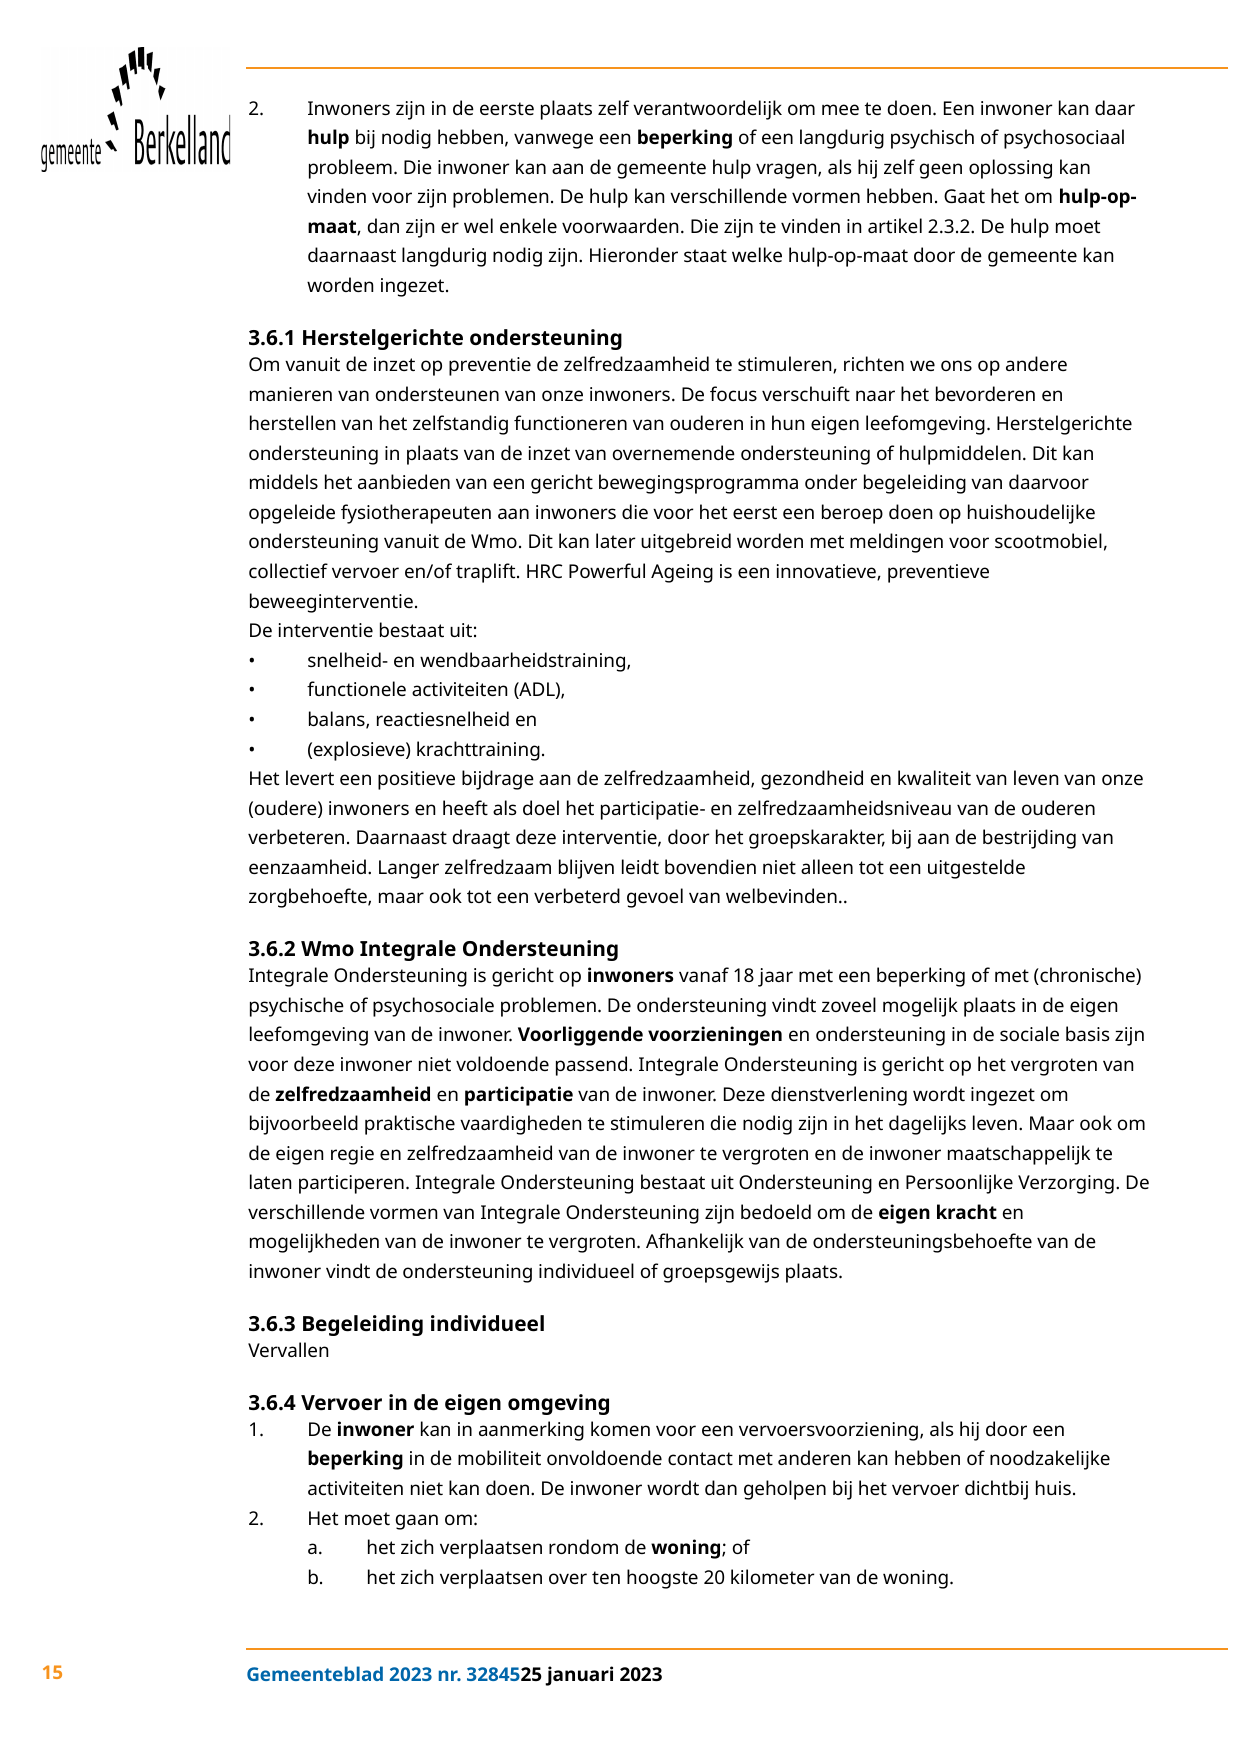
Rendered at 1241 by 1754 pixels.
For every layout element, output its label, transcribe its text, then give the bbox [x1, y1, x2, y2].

list Het moet gaan om: [248, 1505, 1152, 1531]
text 3.6.2 Wmo Integrale Ondersteuning [248, 934, 1152, 962]
text Integrale Ondersteuning is gericht op inwoners vanaf 18 jaar met een beperking of met (chronische) psychische of psychosociale problemen. De ondersteuning vindt zoveel mogelijk plaats in de eigen leefomgeving van de inwoner. Voorliggende voorzieningen en ondersteuning in de sociale basis zijn voor deze inwoner niet voldoende passend. Integrale Ondersteuning is gericht op het vergroten van de zelfredzaamheid en participatie van de inwoner. Deze dienstverlening wordt ingezet om bijvoorbeeld praktische vaardigheden te stimuleren die nodig zijn in het dagelijks leven. Maar ook om de eigen regie en zelfredzaamheid van de inwoner te vergroten en de inwoner maatschappelijk te laten participeren. Integrale Ondersteuning bestaat uit Ondersteuning en Persoonlijke Verzorging. De verschillende vormen van Integrale Ondersteuning zijn bedoeld om de eigen kracht en mogelijkheden van de inwoner te vergroten. Afhankelijk van de ondersteuningsbehoefte van de inwoner vindt de ondersteuning individueel of groepsgewijs plaats. [248, 962, 1152, 1284]
list Inwoners zijn in de eerste plaats zelf verantwoordelijk om mee te doen. Een inwoner kan daar hulp bij nodig hebben, vanwege een beperking of een langdurig psychisch of psychosociaal probleem. Die inwoner kan aan de gemeente hulp vragen, als hij zelf geen oplossing kan vinden voor zijn problemen. De hulp kan verschillende vormen hebben. Gaat het om hulp-op-maat, dan zijn er wel enkele voorwaarden. Die zijn te vinden in artikel 2.3.2. De hulp moet daarnaast langdurig nodig zijn. Hieronder staat welke hulp-op-maat door de gemeente kan worden ingezet. [248, 95, 1152, 298]
text Vervallen [248, 1337, 1152, 1363]
text 3.6.1 Herstelgerichte ondersteuning [248, 323, 1152, 351]
text Om vanuit de inzet op preventie de zelfredzaamheid te stimuleren, richten we ons op andere manieren van ondersteunen van onze inwoners. De focus verschuift naar het bevorderen en herstellen van het zelfstandig functioneren van ouderen in hun eigen leefomgeving. Herstelgerichte ondersteuning in plaats van de inzet van overnemende ondersteuning of hulpmiddelen. Dit kan middels het aanbieden van een gericht bewegingsprogramma onder begeleiding van daarvoor opgeleide fysiotherapeuten aan inwoners die voor het eerst een beroep doen op huishoudelijke ondersteuning vanuit de Wmo. Dit kan later uitgebreid worden met meldingen voor scootmobiel, collectief vervoer en/of traplift. HRC Powerful Ageing is een innovatieve, preventieve beweeginterventie. [248, 351, 1152, 613]
list het zich verplaatsen over ten hoogste 20 kilometer van de woning. [307, 1564, 1152, 1590]
text 3.6.4 Vervoer in de eigen omgeving [248, 1388, 1152, 1416]
list De inwoner kan in aanmerking komen voor een vervoersvoorziening, als hij door een beperking in de mobiliteit onvoldoende contact met anderen kan hebben of noodzakelijke activiteiten niet kan doen. De inwoner wordt dan geholpen bij het vervoer dichtbij huis. [248, 1416, 1152, 1501]
list (explosieve) krachttraining. [248, 736, 1152, 761]
list snelheid- en wendbaarheidstraining, [248, 647, 1152, 673]
list functionele activiteiten (ADL), [248, 677, 1152, 702]
picture [41, 47, 231, 172]
text 3.6.3 Begeleiding individueel [248, 1309, 1152, 1337]
text Het levert een positieve bijdrage aan de zelfredzaamheid, gezondheid en kwaliteit van leven van onze (oudere) inwoners en heeft als doel het participatie- en zelfredzaamheidsniveau van de ouderen verbeteren. Daarnaast draagt deze interventie, door het groepskarakter, bij aan de bestrijding van eenzaamheid. Langer zelfredzaam blijven leidt bovendien niet alleen tot een uitgestelde zorgbehoefte, maar ook tot een verbeterd gevoel van welbevinden.. [248, 765, 1152, 909]
text De interventie bestaat uit: [248, 617, 1152, 643]
list het zich verplaatsen rondom de woning; of [307, 1534, 1152, 1560]
list balans, reactiesnelheid en [248, 706, 1152, 732]
